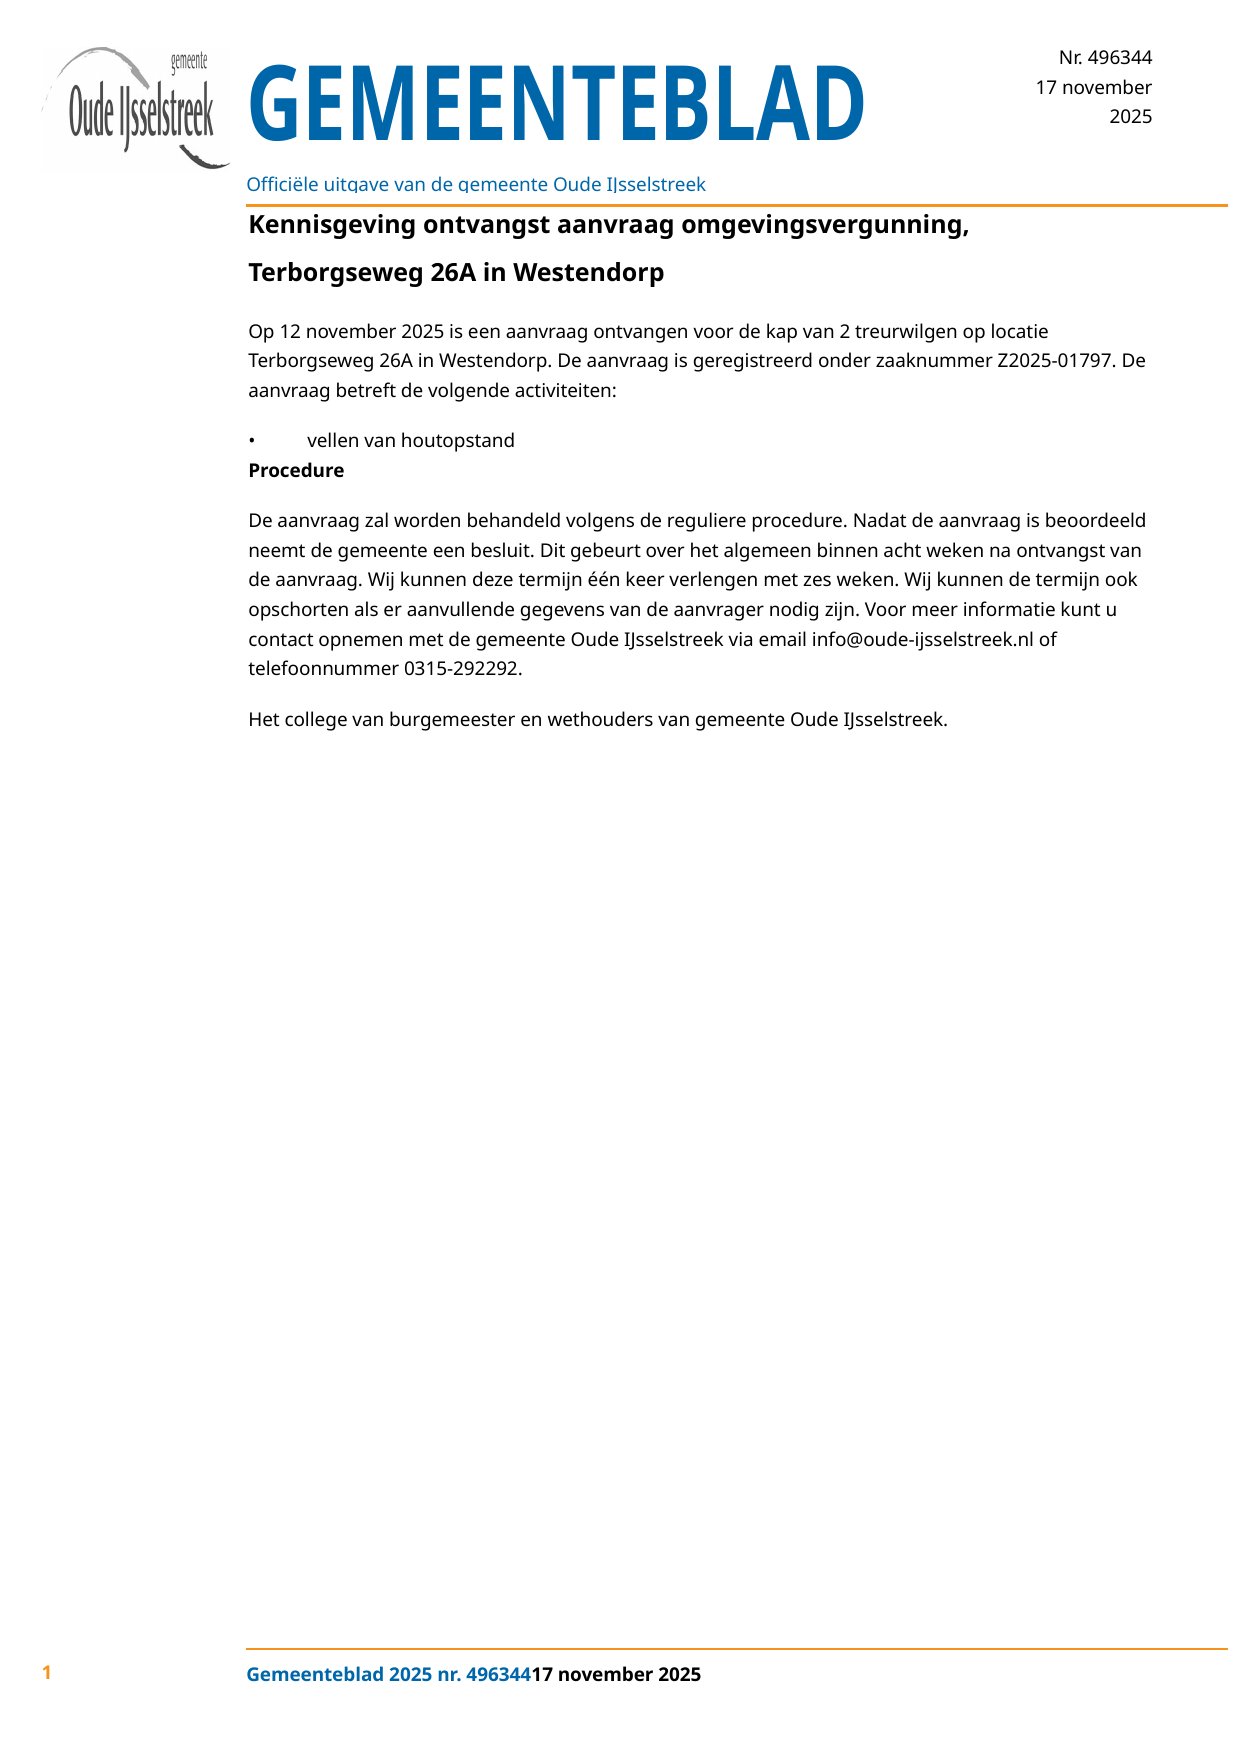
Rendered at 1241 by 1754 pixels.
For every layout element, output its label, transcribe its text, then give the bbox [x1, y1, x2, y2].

text Op 12 november 2025 is een aanvraag ontvangen voor de kap van 2 treurwilgen op locatie Terborgseweg 26A in Westendorp. De aanvraag is geregistreerd onder zaaknummer Z2025-01797. De aanvraag betreft de volgende activiteiten: [248, 318, 1152, 403]
list vellen van houtopstand [248, 427, 1152, 453]
text Het college van burgemeester en wethouders van gemeente Oude IJsselstreek. [248, 706, 1152, 732]
picture [41, 47, 231, 172]
text Procedure [248, 457, 1152, 483]
text Kennisgeving ontvangst aanvraag omgevingsvergunning, Terborgseweg 26A in Westendorp [248, 207, 1152, 288]
text De aanvraag zal worden behandeld volgens de reguliere procedure. Nadat de aanvraag is beoordeeld neemt de gemeente een besluit. Dit gebeurt over het algemeen binnen acht weken na ontvangst van de aanvraag. Wij kunnen deze termijn één keer verlengen met zes weken. Wij kunnen de termijn ook opschorten als er aanvullende gegevens van de aanvrager nodig zijn. Voor meer informatie kunt u contact opnemen met de gemeente Oude IJsselstreek via email info@oude-ijsselstreek.nl of telefoonnummer 0315-292292. [248, 507, 1152, 681]
